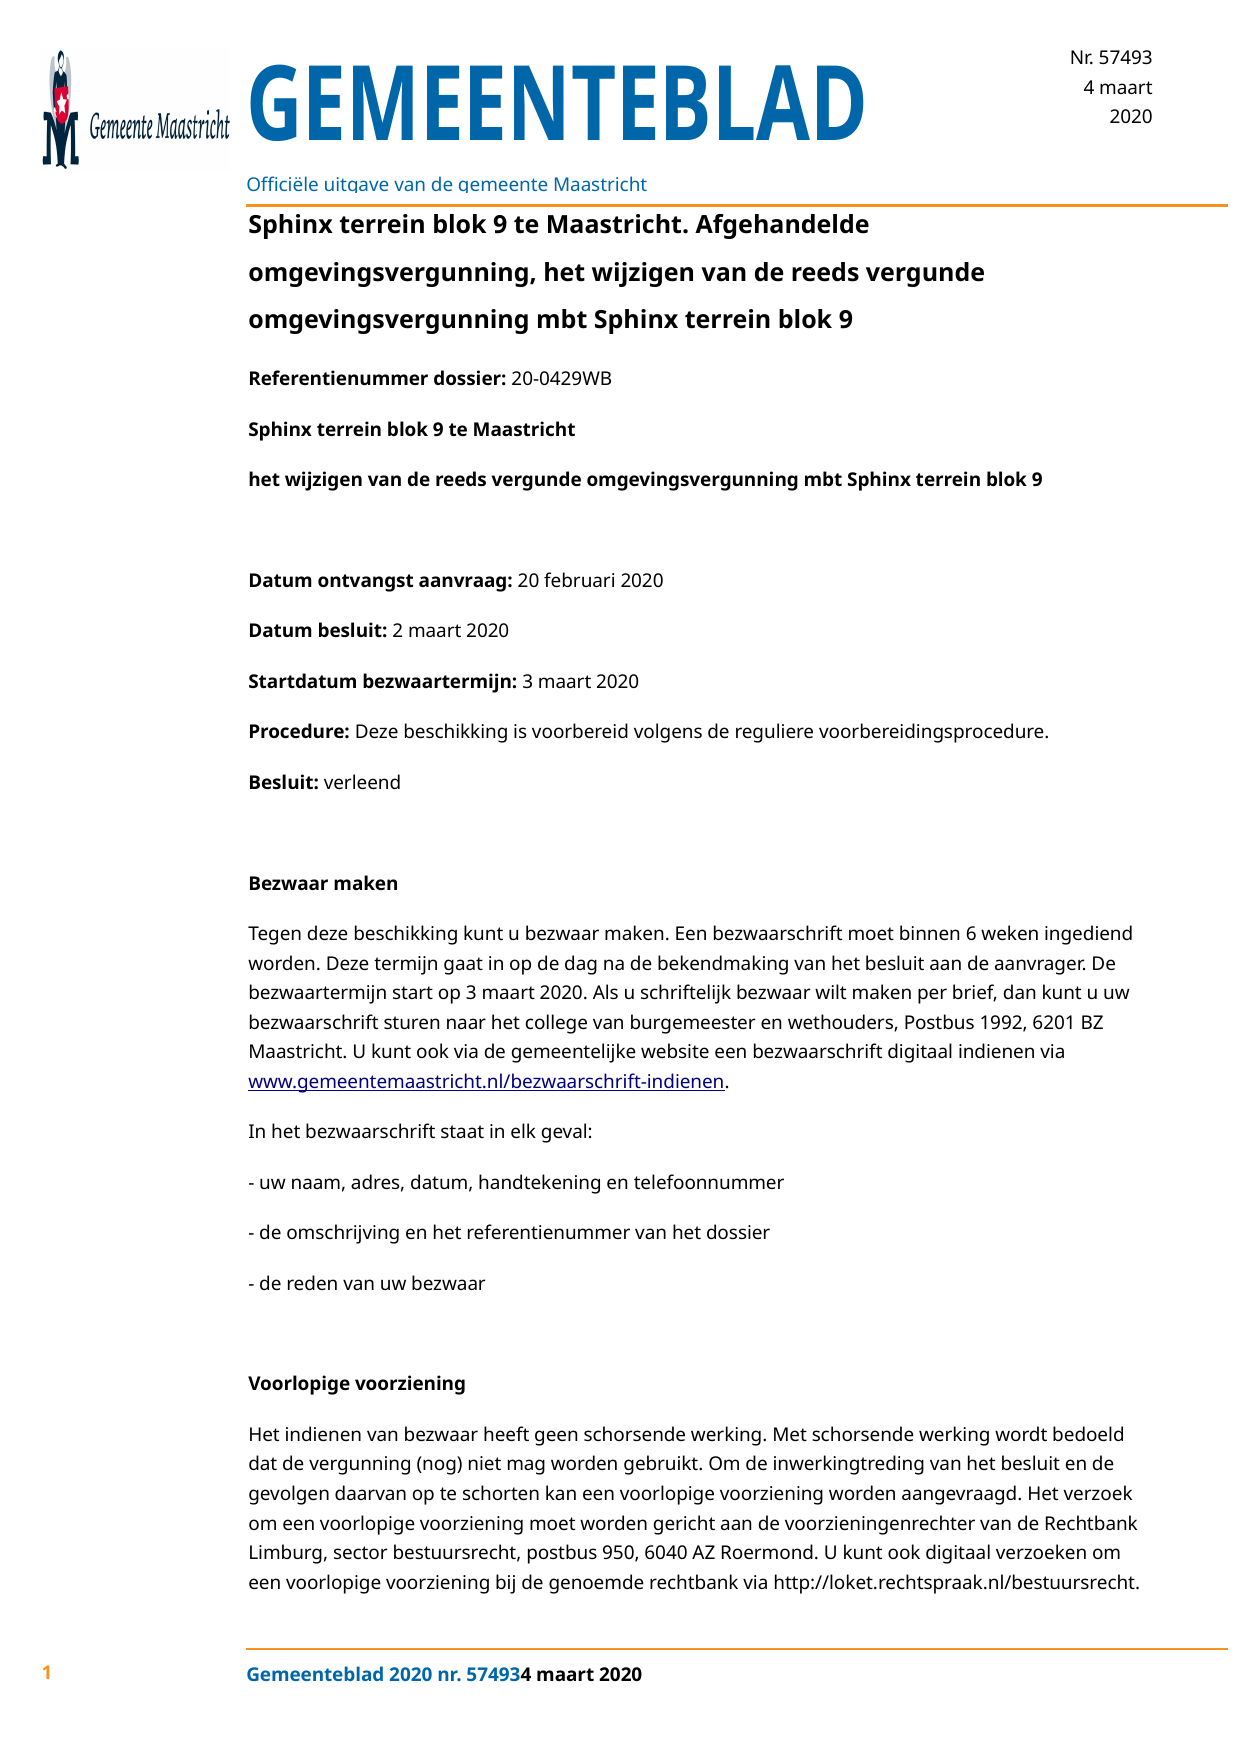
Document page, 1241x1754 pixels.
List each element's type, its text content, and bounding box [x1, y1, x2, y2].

text Het indienen van bezwaar heeft geen schorsende werking. Met schorsende werking wordt bedoeld dat de vergunning (nog) niet mag worden gebruikt. Om de inwerkingtreding van het besluit en de gevolgen daarvan op te schorten kan een voorlopige voorziening worden aangevraagd. Het verzoek om een voorlopige voorziening moet worden gericht aan de voorzieningenrechter van de Rechtbank Limburg, sector bestuursrecht, postbus 950, 6040 AZ Roermond. U kunt ook digitaal verzoeken om een voorlopige voorziening bij de genoemde rechtbank via http://loket.rechtspraak.nl/bestuursrecht. [248, 1421, 1152, 1594]
text Datum besluit: 2 maart 2020 [248, 618, 1152, 643]
text - de reden van uw bezwaar [248, 1270, 1152, 1295]
text - de omschrijving en het referentienummer van het dossier [248, 1219, 1152, 1245]
text In het bezwaarschrift staat in elk geval: [248, 1118, 1152, 1144]
text Tegen deze beschikking kunt u bezwaar maken. Een bezwaarschrift moet binnen 6 weken ingediend worden. Deze termijn gaat in op de dag na de bekendmaking van het besluit aan de aanvrager. De bezwaartermijn start op 3 maart 2020. Als u schriftelijk bezwaar wilt maken per brief, dan kunt u uw bezwaarschrift sturen naar het college van burgemeester en wethouders, Postbus 1992, 6201 BZ Maastricht. U kunt ook via de gemeentelijke website een bezwaarschrift digitaal indienen via www.gemeentemaastricht.nl/bezwaarschrift-indienen. [248, 920, 1152, 1094]
text Sphinx terrein blok 9 te Maastricht. Afgehandelde omgevingsvergunning, het wijzigen van de reeds vergunde omgevingsvergunning mbt Sphinx terrein blok 9 [248, 207, 1152, 336]
text Voorlopige voorziening [248, 1371, 1152, 1396]
text Startdatum bezwaartermijn: 3 maart 2020 [248, 668, 1152, 694]
picture [41, 47, 231, 172]
text Referentienummer dossier: 20-0429WB [248, 366, 1152, 391]
text Sphinx terrein blok 9 te Maastricht [248, 416, 1152, 442]
text - uw naam, adres, datum, handtekening en telefoonnummer [248, 1169, 1152, 1194]
text Procedure: Deze beschikking is voorbereid volgens de reguliere voorbereidingsprocedure. [248, 718, 1152, 744]
text het wijzigen van de reeds vergunde omgevingsvergunning mbt Sphinx terrein blok 9 [248, 466, 1152, 492]
text Datum ontvangst aanvraag: 20 februari 2020 [248, 567, 1152, 593]
text Besluit: verleend [248, 769, 1152, 794]
text Bezwaar maken [248, 870, 1152, 895]
